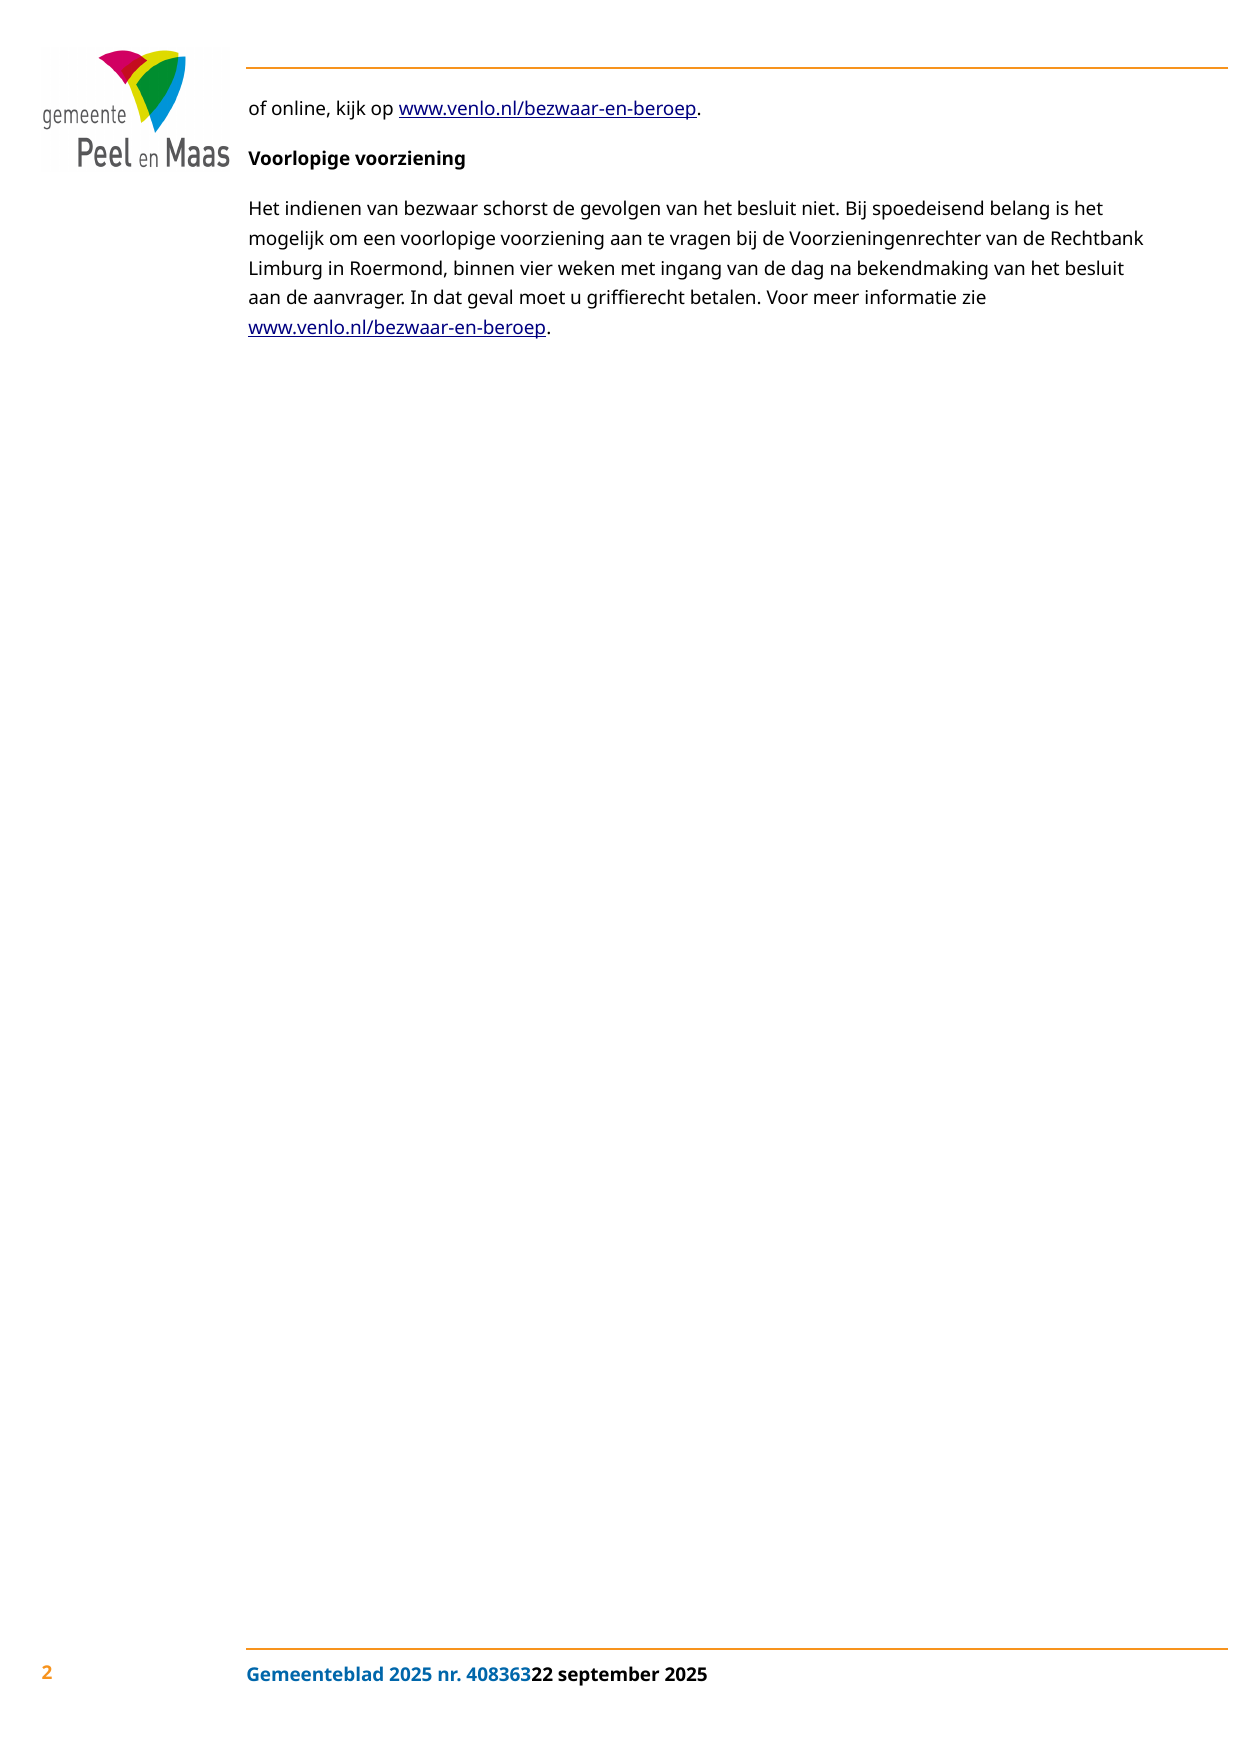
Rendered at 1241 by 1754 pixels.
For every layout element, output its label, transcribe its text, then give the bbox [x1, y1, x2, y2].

text of online, kijk op www.venlo.nl/bezwaar-en-beroep. [248, 95, 1152, 121]
picture [41, 47, 231, 172]
text Voorlopige voorziening [248, 145, 1152, 171]
text Het indienen van bezwaar schorst de gevolgen van het besluit niet. Bij spoedeisend belang is het mogelijk om een voorlopige voorziening aan te vragen bij de Voorzieningenrechter van de Rechtbank Limburg in Roermond, binnen vier weken met ingang van de dag na bekendmaking van het besluit aan de aanvrager. In dat geval moet u griffierecht betalen. Voor meer informatie zie www.venlo.nl/bezwaar-en-beroep. [248, 196, 1152, 340]
